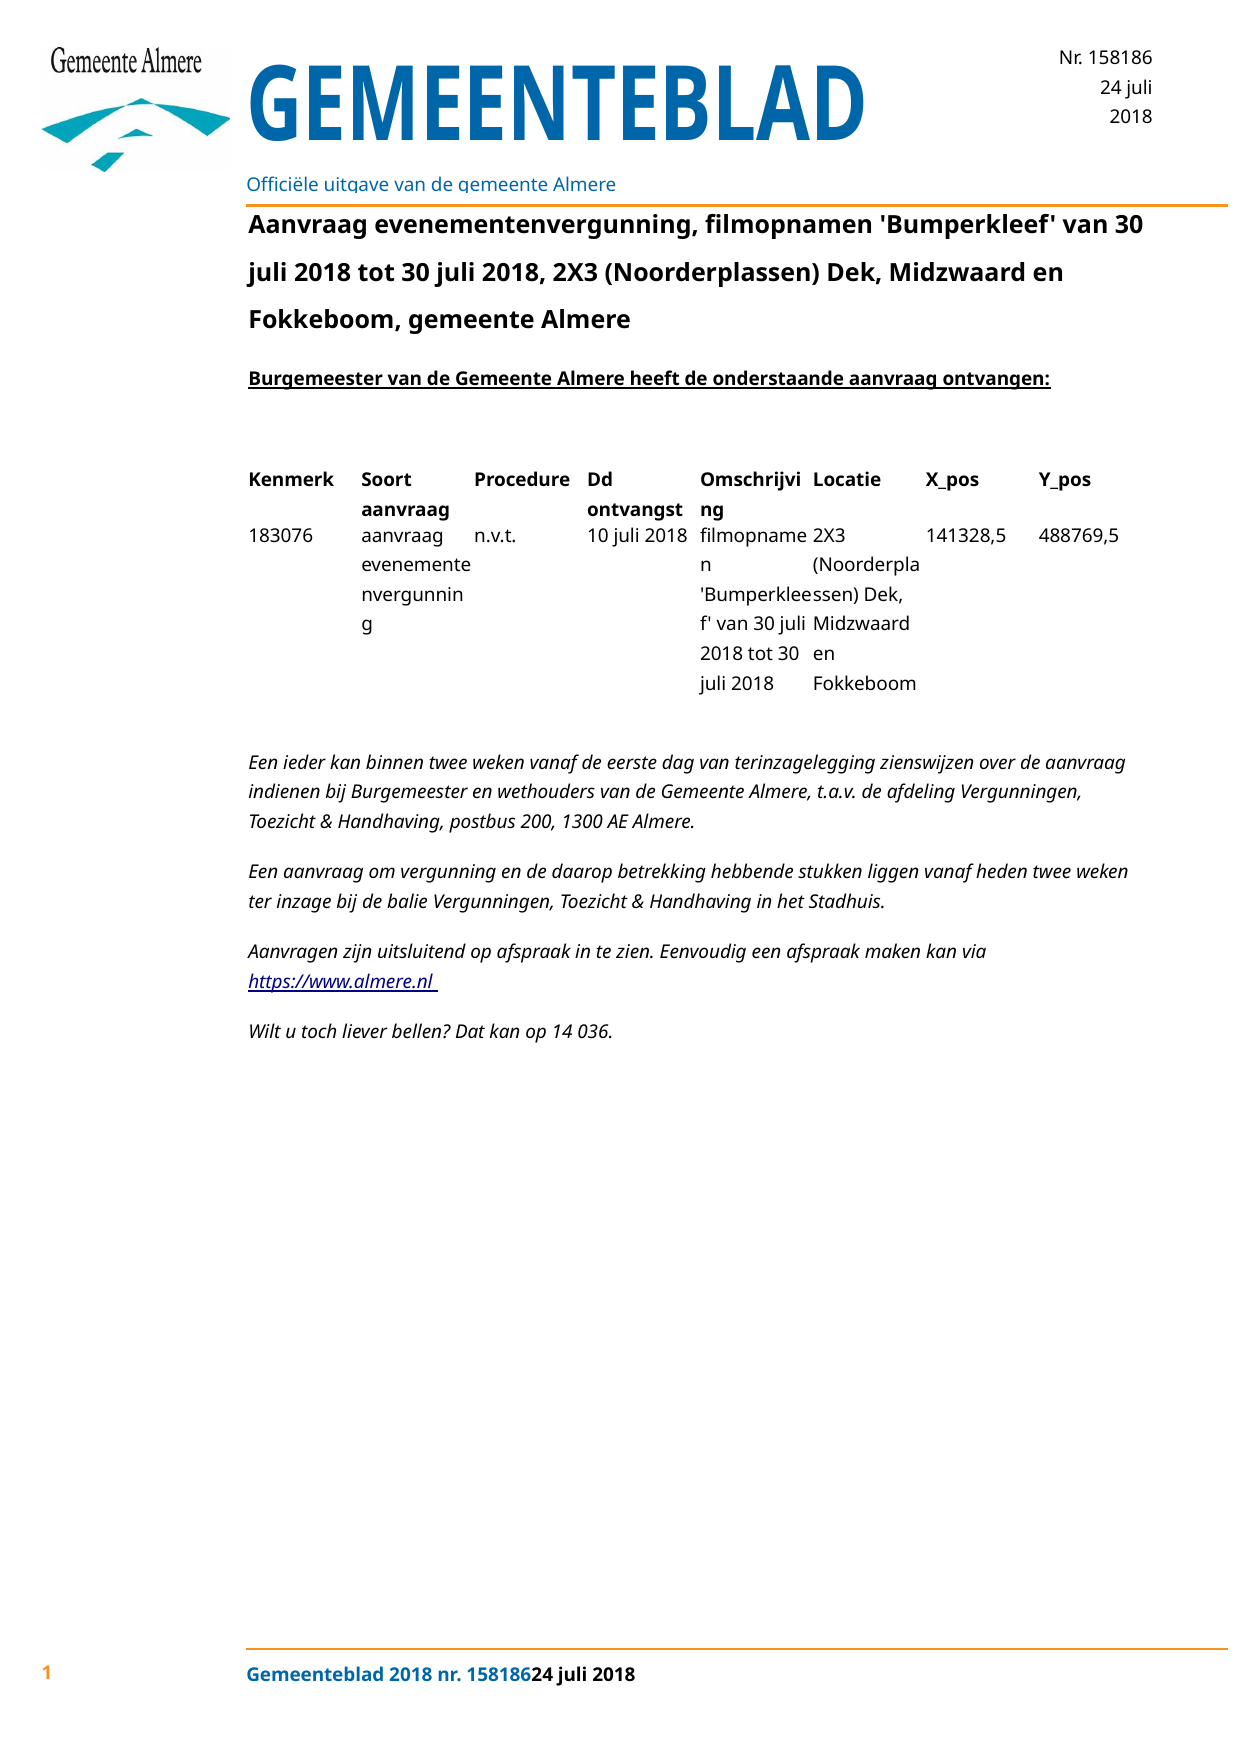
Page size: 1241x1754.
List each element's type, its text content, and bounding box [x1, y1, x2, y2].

table_cell filmopnamen 'Bumperkleef' van 30 juli 2018 tot 30 juli 2018 [700, 522, 813, 695]
text Aanvragen zijn uitsluitend op afspraak in te zien. Eenvoudig een afspraak maken kan via https://www.almere.nl [248, 939, 1152, 994]
table_cell 488769,5 [1039, 522, 1152, 695]
table_cell aanvraag evenementenvergunning [361, 522, 474, 695]
text Burgemeester van de Gemeente Almere heeft de onderstaande aanvraag ontvangen: [248, 366, 1152, 391]
text Een aanvraag om vergunning en de daarop betrekking hebbende stukken liggen vanaf heden twee weken ter inzage bij de balie Vergunningen, Toezicht & Handhaving in het Stadhuis. [248, 859, 1152, 914]
table_header Omschrijving [700, 466, 813, 522]
table_header Dd ontvangst [587, 466, 700, 522]
text Wilt u toch liever bellen? Dat kan op 14 036. [248, 1019, 1152, 1044]
table_cell 10 juli 2018 [587, 522, 700, 695]
table_header Kenmerk [248, 466, 361, 522]
table_header Y_pos [1039, 466, 1152, 522]
table_header Soort aanvraag [361, 466, 474, 522]
picture [41, 47, 231, 172]
table_header Locatie [813, 466, 926, 522]
table_cell 141328,5 [926, 522, 1038, 695]
table_header Procedure [474, 466, 587, 522]
table_header X_pos [926, 466, 1038, 522]
table_cell n.v.t. [474, 522, 587, 695]
table_cell 183076 [248, 522, 361, 695]
text Aanvraag evenementenvergunning, filmopnamen 'Bumperkleef' van 30 juli 2018 tot 30 juli 2018, 2X3 (Noorderplassen) Dek, Midzwaard en Fokkeboom, gemeente Almere [248, 207, 1152, 336]
table_cell 2X3 (Noorderplassen) Dek, Midzwaard en Fokkeboom [813, 522, 926, 695]
text Een ieder kan binnen twee weken vanaf de eerste dag van terinzagelegging zienswijzen over de aanvraag indienen bij Burgemeester en wethouders van de Gemeente Almere, t.a.v. de afdeling Vergunningen, Toezicht & Handhaving, postbus 200, 1300 AE Almere. [248, 749, 1152, 834]
